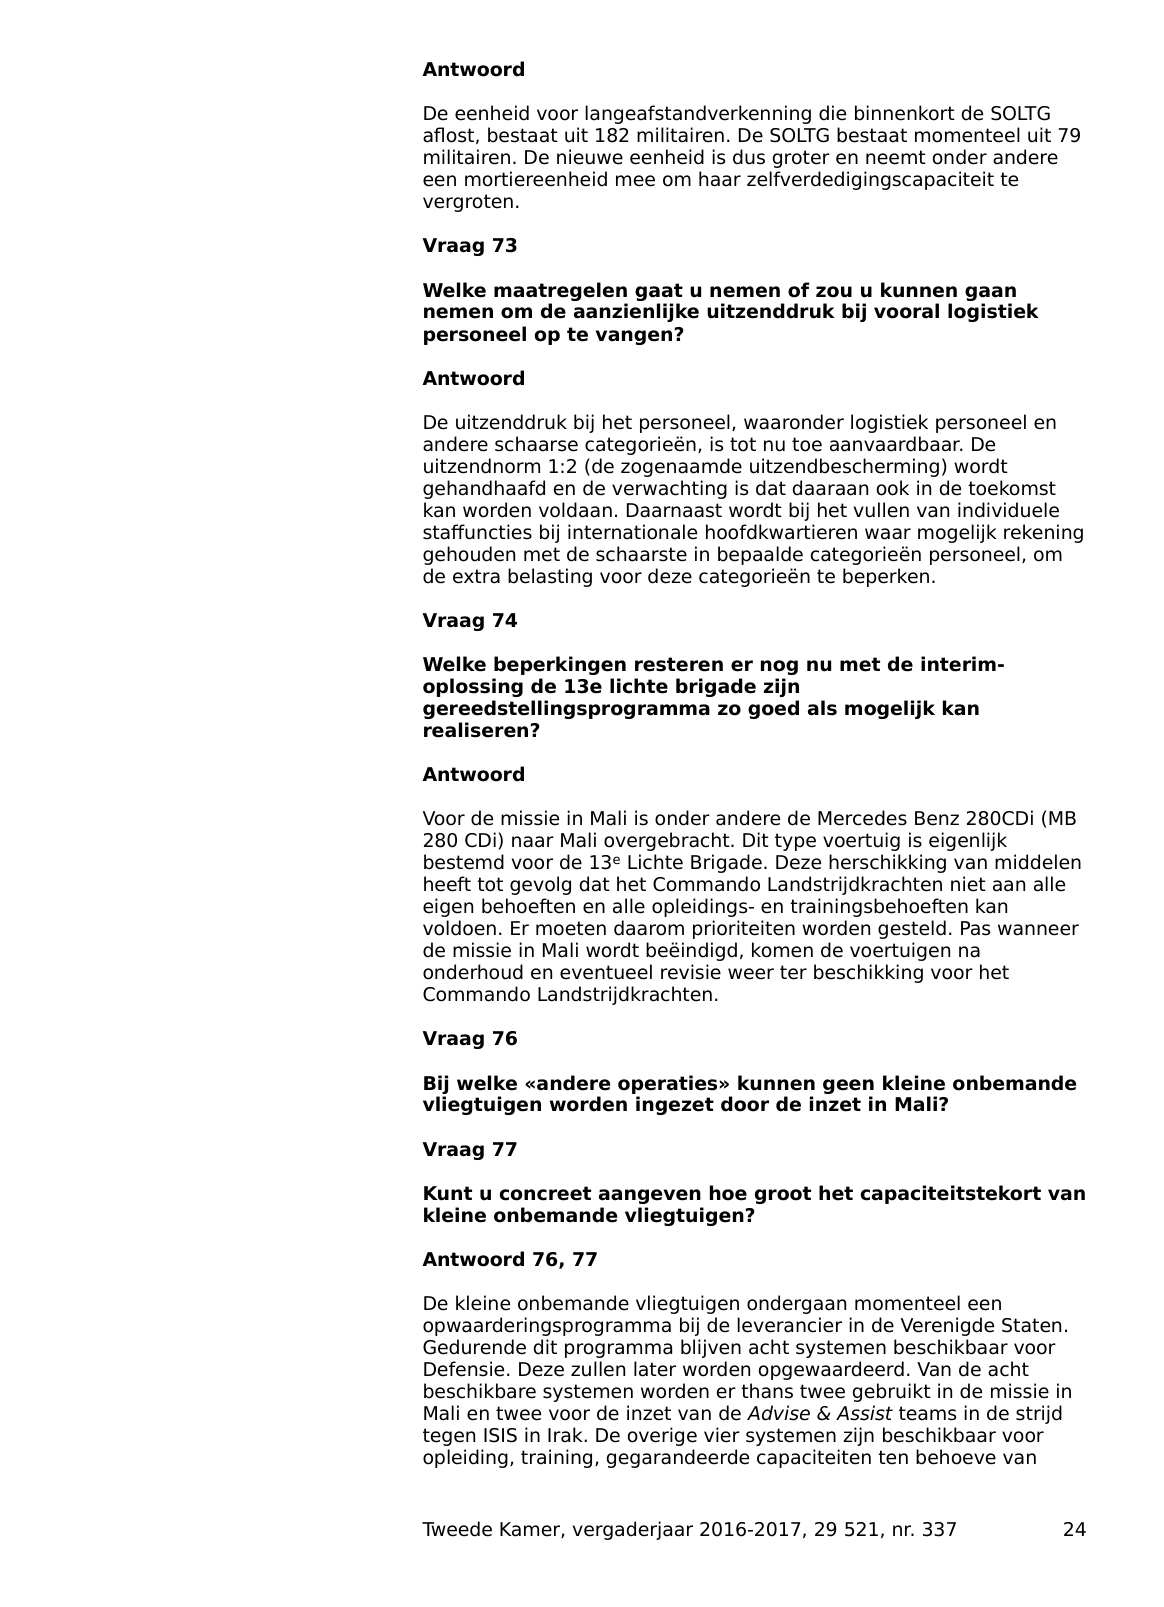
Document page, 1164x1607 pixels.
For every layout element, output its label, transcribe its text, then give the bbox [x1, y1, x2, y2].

text De kleine onbemande vliegtuigen ondergaan momenteel een opwaarderingsprogramma bij de leverancier in de Verenigde Staten. Gedurende dit programma blijven acht systemen beschikbaar voor Defensie. Deze zullen later worden opgewaardeerd. Van de acht beschikbare systemen worden er thans twee gebruikt in de missie in Mali en twee voor de inzet van de Advise & Assist teams in de strijd tegen ISIS in Irak. De overige vier systemen zijn beschikbaar voor opleiding, training, gegarandeerde capaciteiten ten behoeve van [422, 1293, 1087, 1469]
text Bij welke «andere operaties» kunnen geen kleine onbemande vliegtuigen worden ingezet door de inzet in Mali? [422, 1072, 1087, 1116]
text De eenheid voor langeafstandverkenning die binnenkort de SOLTG aflost, bestaat uit 182 militairen. De SOLTG bestaat momenteel uit 79 militairen. De nieuwe eenheid is dus groter en neemt onder andere een mortiereenheid mee om haar zelfverdedigingscapaciteit te vergroten. [422, 103, 1087, 213]
subtitle Vraag 73 [422, 235, 1087, 257]
subtitle Vraag 76 [422, 1028, 1087, 1050]
subtitle Antwoord [422, 368, 1087, 389]
subtitle Vraag 74 [422, 610, 1087, 632]
subtitle Vraag 77 [422, 1138, 1087, 1161]
text Kunt u concreet aangeven hoe groot het capaciteitstekort van kleine onbemande vliegtuigen? [422, 1183, 1087, 1227]
text De uitzenddruk bij het personeel, waaronder logistiek personeel en andere schaarse categorieën, is tot nu toe aanvaardbaar. De uitzendnorm 1:2 (de zogenaamde uitzendbescherming) wordt gehandhaafd en de verwachting is dat daaraan ook in de toekomst kan worden voldaan. Daarnaast wordt bij het vullen van individuele staffuncties bij internationale hoofdkwartieren waar mogelijk rekening gehouden met de schaarste in bepaalde categorieën personeel, om de extra belasting voor deze categorieën te beperken. [422, 412, 1087, 588]
subtitle Antwoord 76, 77 [422, 1249, 1087, 1271]
subtitle Antwoord [422, 59, 1087, 81]
text Welke maatregelen gaat u nemen of zou u kunnen gaan nemen om de aanzienlijke uitzenddruk bij vooral logistiek personeel op te vangen? [422, 279, 1087, 345]
text Voor de missie in Mali is onder andere de Mercedes Benz 280CDi (MB 280 CDi) naar Mali overgebracht. Dit type voertuig is eigenlijk bestemd voor de 13e Lichte Brigade. Deze herschikking van middelen heeft tot gevolg dat het Commando Landstrijdkrachten niet aan alle eigen behoeften en alle opleidings- en trainingsbehoeften kan voldoen. Er moeten daarom prioriteiten worden gesteld. Pas wanneer de missie in Mali wordt beëindigd, komen de voertuigen na onderhoud en eventueel revisie weer ter beschikking voor het Commando Landstrijdkrachten. [422, 808, 1087, 1006]
subtitle Antwoord [422, 764, 1087, 786]
text Welke beperkingen resteren er nog nu met de interim-oplossing de 13e lichte brigade zijn gereedstellingsprogramma zo goed als mogelijk kan realiseren? [422, 654, 1087, 742]
